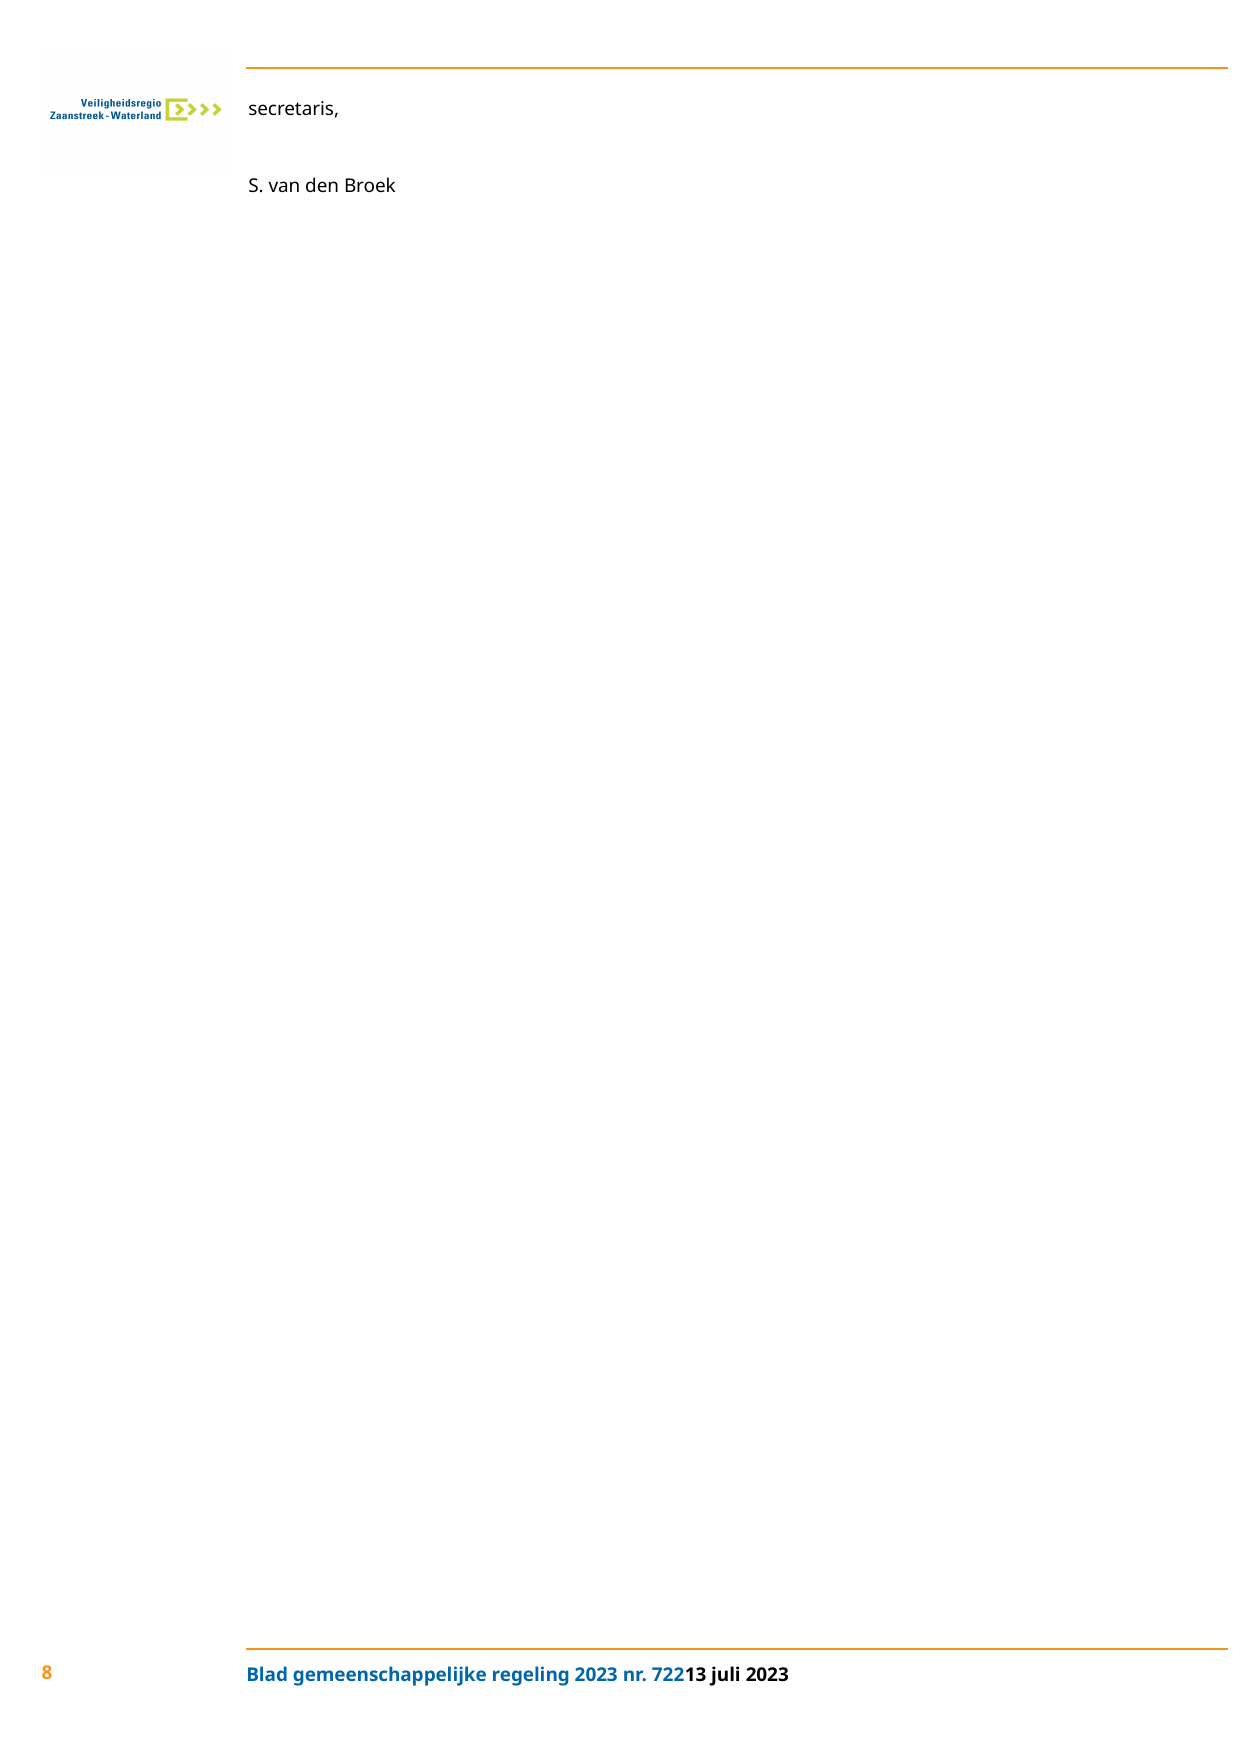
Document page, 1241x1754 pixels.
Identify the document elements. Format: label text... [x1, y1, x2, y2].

text S. van den Broek [248, 172, 1152, 198]
picture [41, 47, 231, 172]
text secretaris, [248, 95, 1152, 121]
